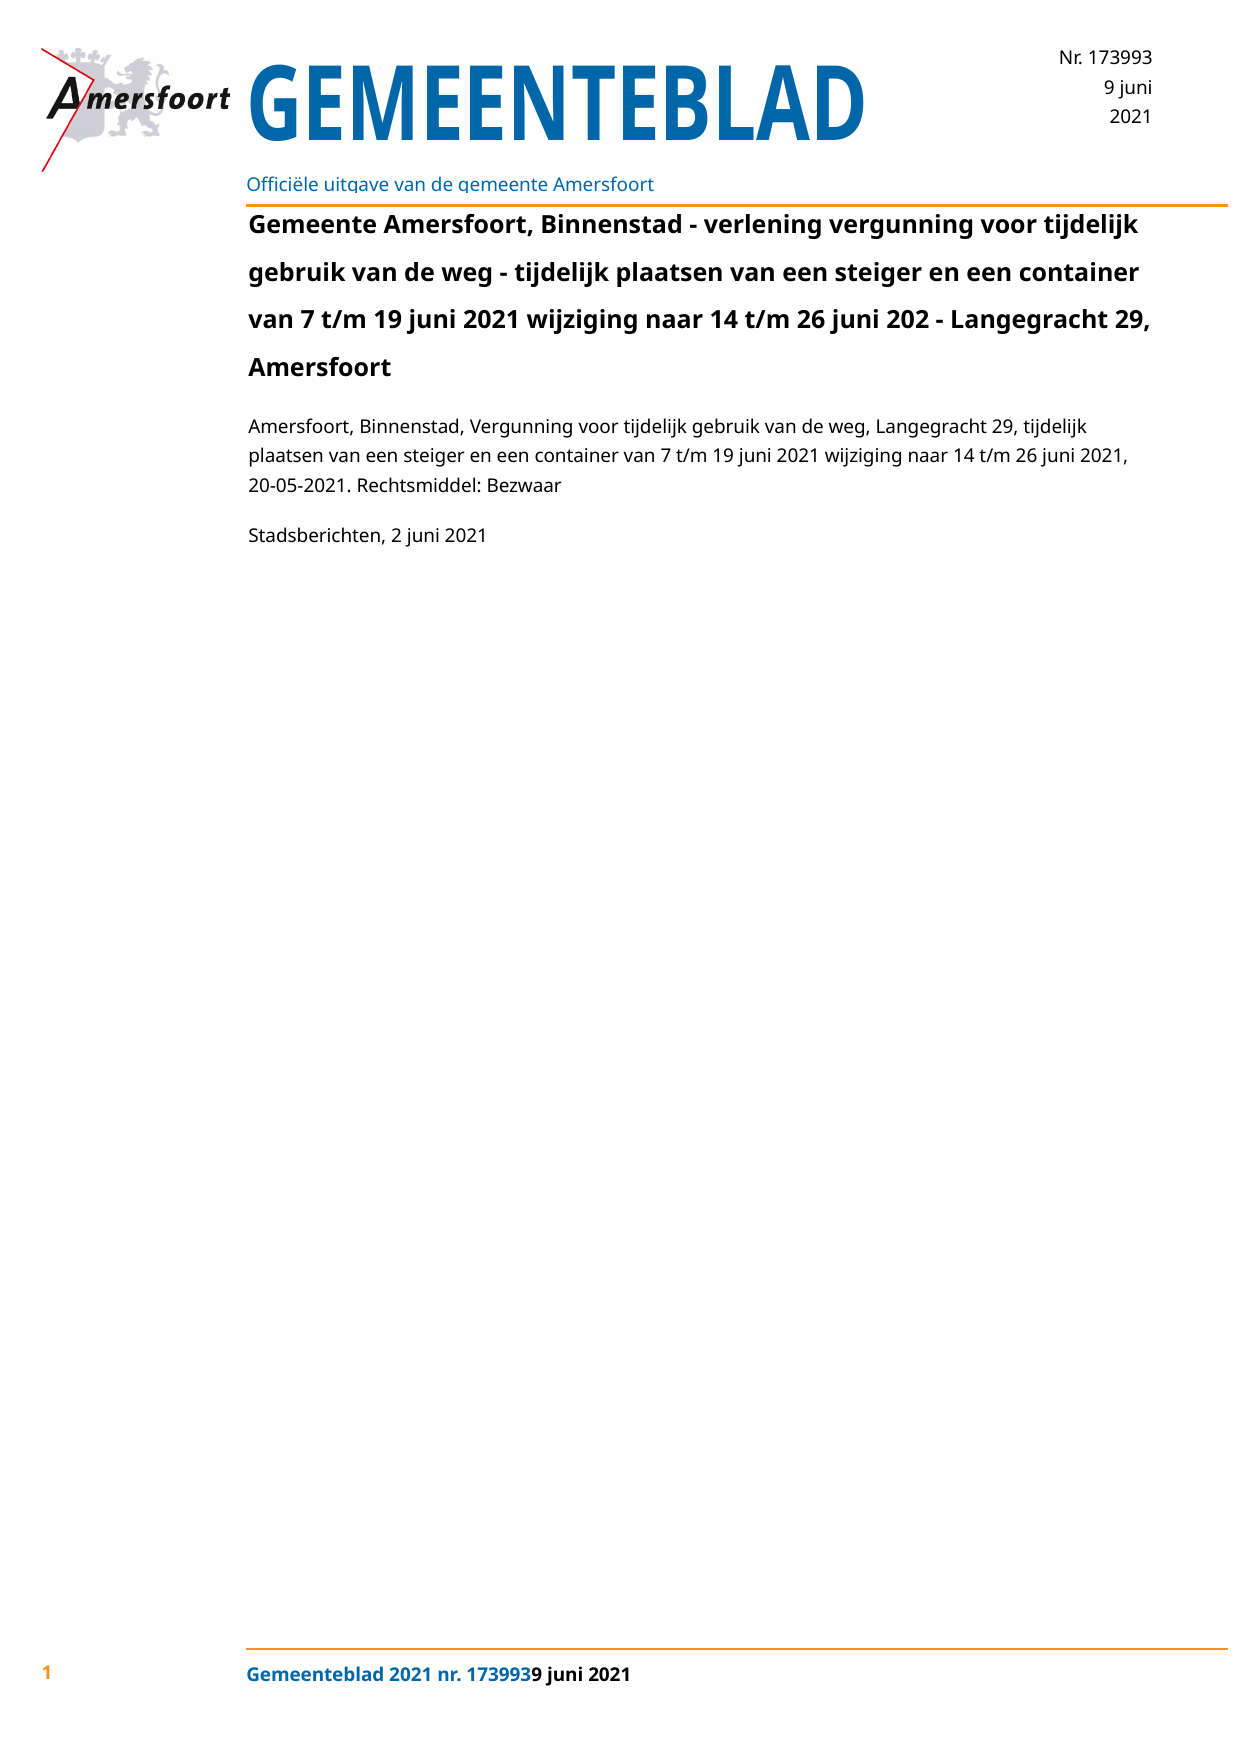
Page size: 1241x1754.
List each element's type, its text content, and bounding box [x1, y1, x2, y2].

picture [41, 47, 231, 172]
text Gemeente Amersfoort, Binnenstad - verlening vergunning voor tijdelijk gebruik van de weg - tijdelijk plaatsen van een steiger en een container van 7 t/m 19 juni 2021 wijziging naar 14 t/m 26 juni 202 - Langegracht 29, Amersfoort [248, 207, 1152, 384]
text Stadsberichten, 2 juni 2021 [248, 523, 1152, 548]
text Amersfoort, Binnenstad, Vergunning voor tijdelijk gebruik van de weg, Langegracht 29, tijdelijk plaatsen van een steiger en een container van 7 t/m 19 juni 2021 wijziging naar 14 t/m 26 juni 2021, 20-05-2021. Rechtsmiddel: Bezwaar [248, 413, 1152, 498]
